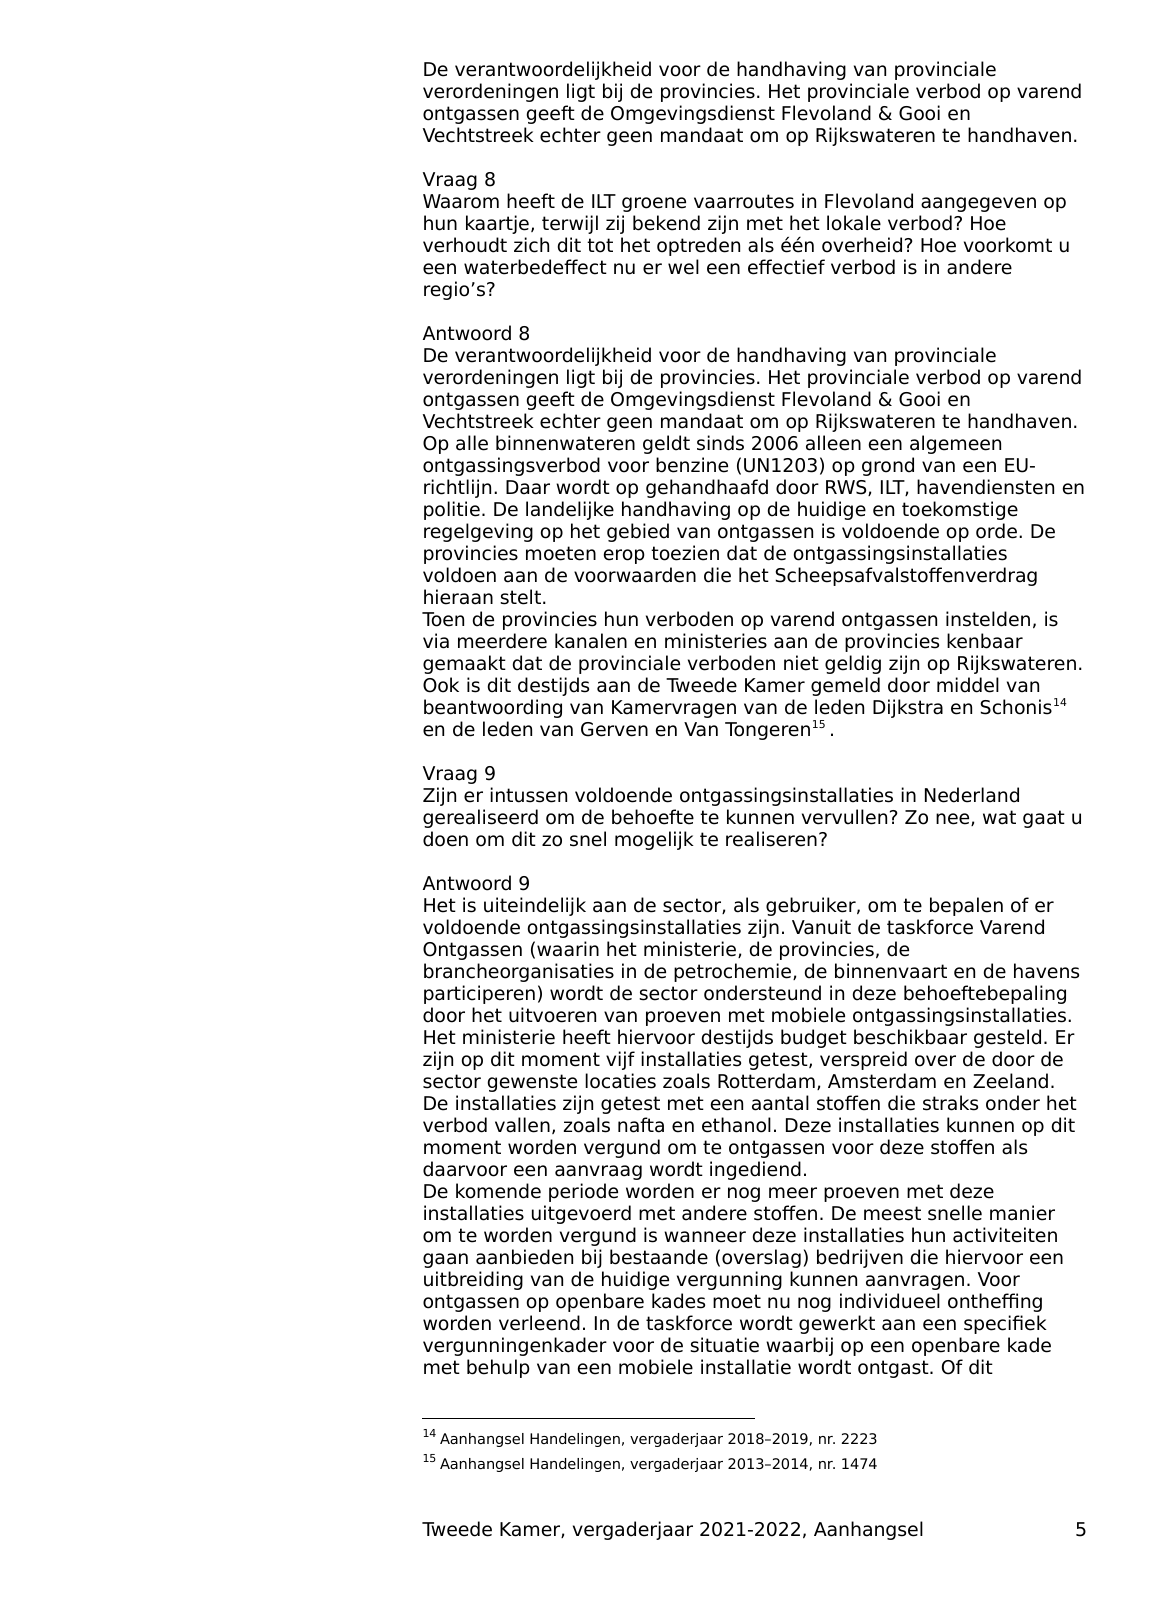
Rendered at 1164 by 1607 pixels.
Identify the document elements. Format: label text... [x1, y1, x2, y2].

text Waarom heeft de ILT groene vaarroutes in Flevoland aangegeven op hun kaartje, terwijl zij bekend zijn met het lokale verbod? Hoe verhoudt zich dit tot het optreden als één overheid? Hoe voorkomt u een waterbedeffect nu er wel een effectief verbod is in andere regio’s? [422, 191, 1087, 301]
text Toen de provincies hun verboden op varend ontgassen instelden, is via meerdere kanalen en ministeries aan de provincies kenbaar gemaakt dat de provinciale verboden niet geldig zijn op Rijkswateren. Ook is dit destijds aan de Tweede Kamer gemeld door middel van beantwoording van Kamervragen van de leden Dijkstra en Schonis en de leden van Gerven en Van Tongeren. [422, 609, 1087, 741]
text Zijn er intussen voldoende ontgassingsinstallaties in Nederland gerealiseerd om de behoefte te kunnen vervullen? Zo nee, wat gaat u doen om dit zo snel mogelijk te realiseren? [422, 785, 1087, 851]
text Vraag 8 [422, 169, 1087, 191]
text Het is uiteindelijk aan de sector, als gebruiker, om te bepalen of er voldoende ontgassingsinstallaties zijn. Vanuit de taskforce Varend Ontgassen (waarin het ministerie, de provincies, de brancheorganisaties in de petrochemie, de binnenvaart en de havens participeren) wordt de sector ondersteund in deze behoeftebepaling door het uitvoeren van proeven met mobiele ontgassingsinstallaties. Het ministerie heeft hiervoor destijds budget beschikbaar gesteld. Er zijn op dit moment vijf installaties getest, verspreid over de door de sector gewenste locaties zoals Rotterdam, Amsterdam en Zeeland. De installaties zijn getest met een aantal stoffen die straks onder het verbod vallen, zoals nafta en ethanol. Deze installaties kunnen op dit moment worden vergund om te ontgassen voor deze stoffen als daarvoor een aanvraag wordt ingediend. [422, 895, 1087, 1181]
text Vraag 9 [422, 763, 1087, 785]
text Aanhangsel Handelingen, vergaderjaar 2013–2014, nr. 1474 [422, 1452, 1087, 1474]
text Antwoord 9 [422, 873, 1087, 895]
text De verantwoordelijkheid voor de handhaving van provinciale verordeningen ligt bij de provincies. Het provinciale verbod op varend ontgassen geeft de Omgevingsdienst Flevoland & Gooi en Vechtstreek echter geen mandaat om op Rijkswateren te handhaven. [422, 345, 1087, 433]
text De komende periode worden er nog meer proeven met deze installaties uitgevoerd met andere stoffen. De meest snelle manier om te worden vergund is wanneer deze installaties hun activiteiten gaan aanbieden bij bestaande (overslag) bedrijven die hiervoor een uitbreiding van de huidige vergunning kunnen aanvragen. Voor ontgassen op openbare kades moet nu nog individueel ontheffing worden verleend. In de taskforce wordt gewerkt aan een specifiek vergunningenkader voor de situatie waarbij op een openbare kade met behulp van een mobiele installatie wordt ontgast. Of dit [422, 1181, 1087, 1379]
text Op alle binnenwateren geldt sinds 2006 alleen een algemeen ontgassingsverbod voor benzine (UN1203) op grond van een EU-richtlijn. Daar wordt op gehandhaafd door RWS, ILT, havendiensten en politie. De landelijke handhaving op de huidige en toekomstige regelgeving op het gebied van ontgassen is voldoende op orde. De provincies moeten erop toezien dat de ontgassingsinstallaties voldoen aan de voorwaarden die het Scheepsafvalstoffenverdrag hieraan stelt. [422, 433, 1087, 609]
text Aanhangsel Handelingen, vergaderjaar 2018–2019, nr. 2223 [422, 1427, 1087, 1449]
text Antwoord 8 [422, 323, 1087, 345]
text De verantwoordelijkheid voor de handhaving van provinciale verordeningen ligt bij de provincies. Het provinciale verbod op varend ontgassen geeft de Omgevingsdienst Flevoland & Gooi en Vechtstreek echter geen mandaat om op Rijkswateren te handhaven. [422, 59, 1087, 147]
